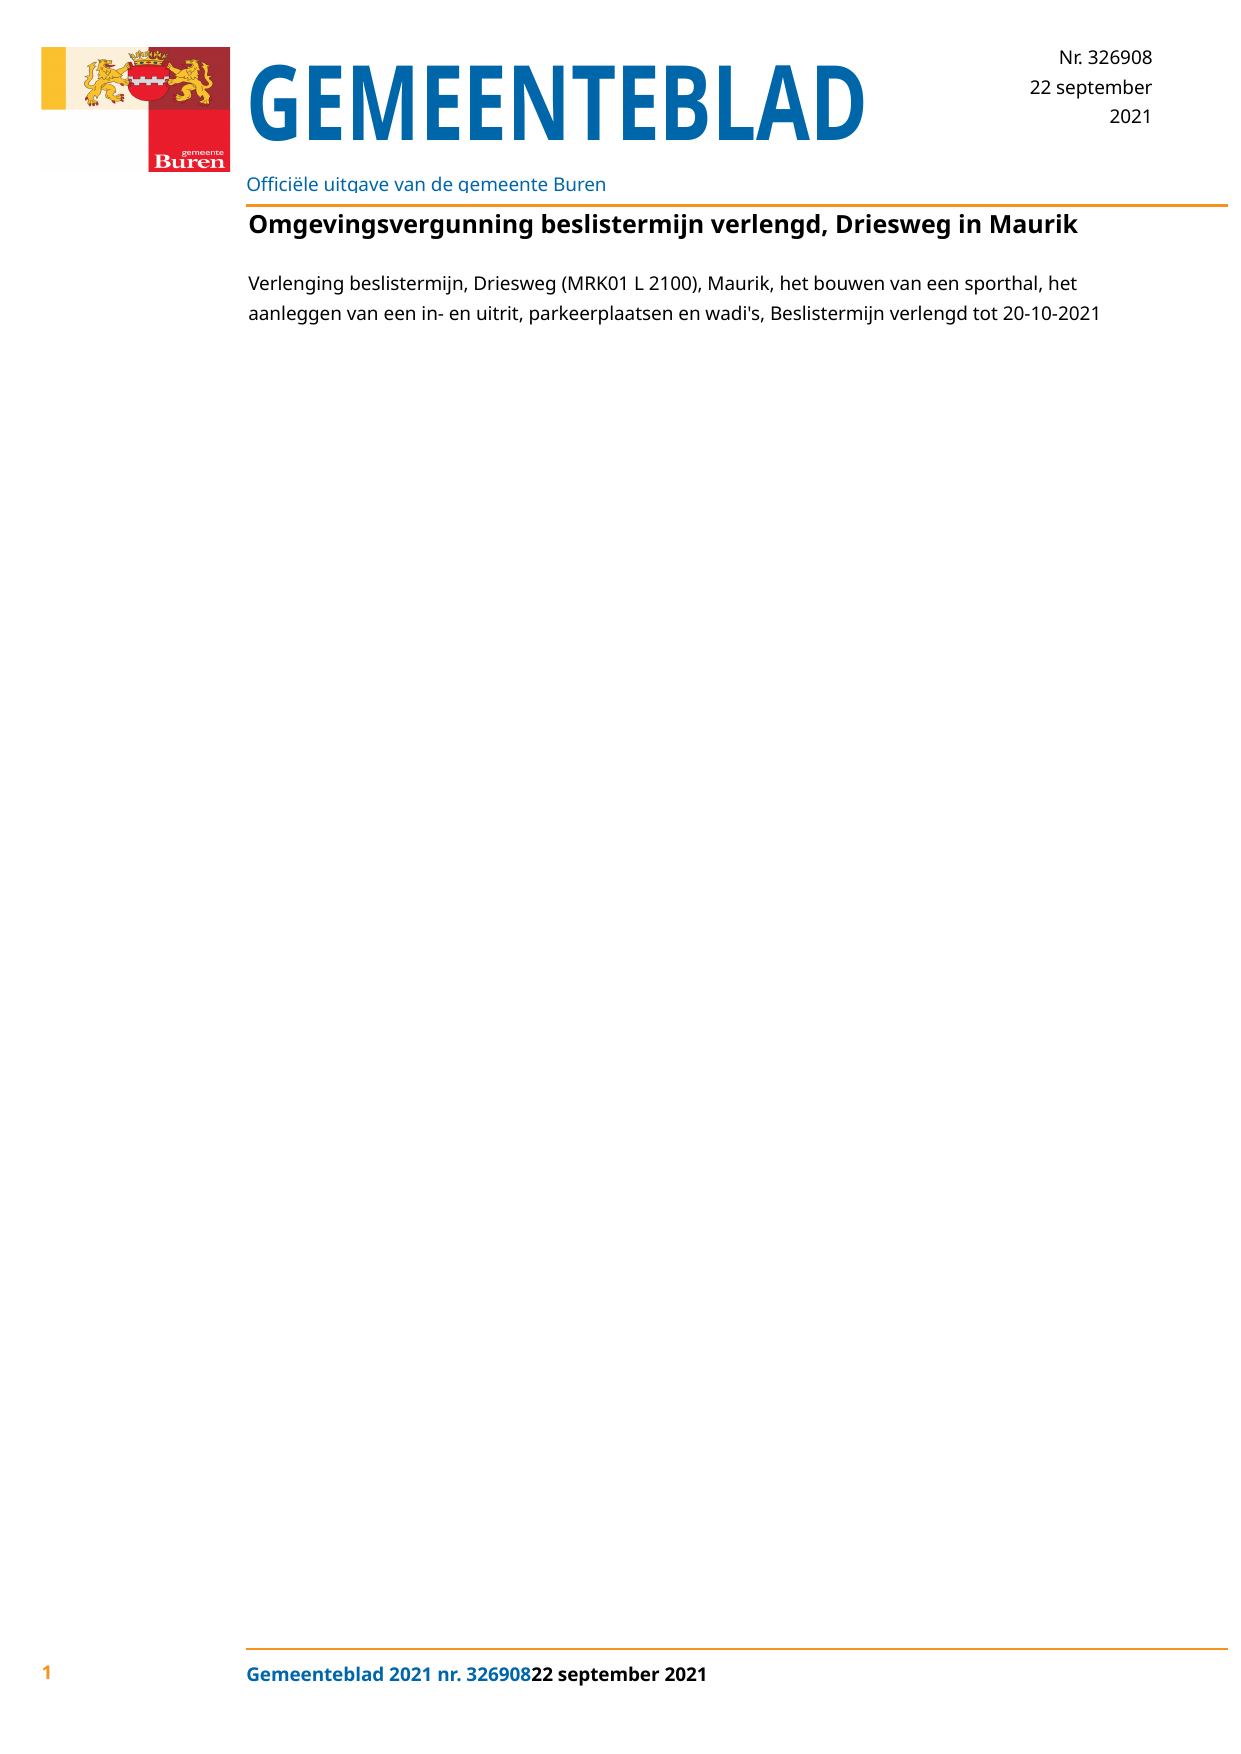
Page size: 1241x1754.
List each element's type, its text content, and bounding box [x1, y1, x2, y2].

text Verlenging beslistermijn, Driesweg (MRK01 L 2100), Maurik, het bouwen van een sporthal, het aanleggen van een in- en uitrit, parkeerplaatsen en wadi's, Beslistermijn verlengd tot 20-10-2021 [248, 270, 1152, 326]
picture [41, 47, 231, 172]
text Omgevingsvergunning beslistermijn verlengd, Driesweg in Maurik [248, 207, 1152, 241]
